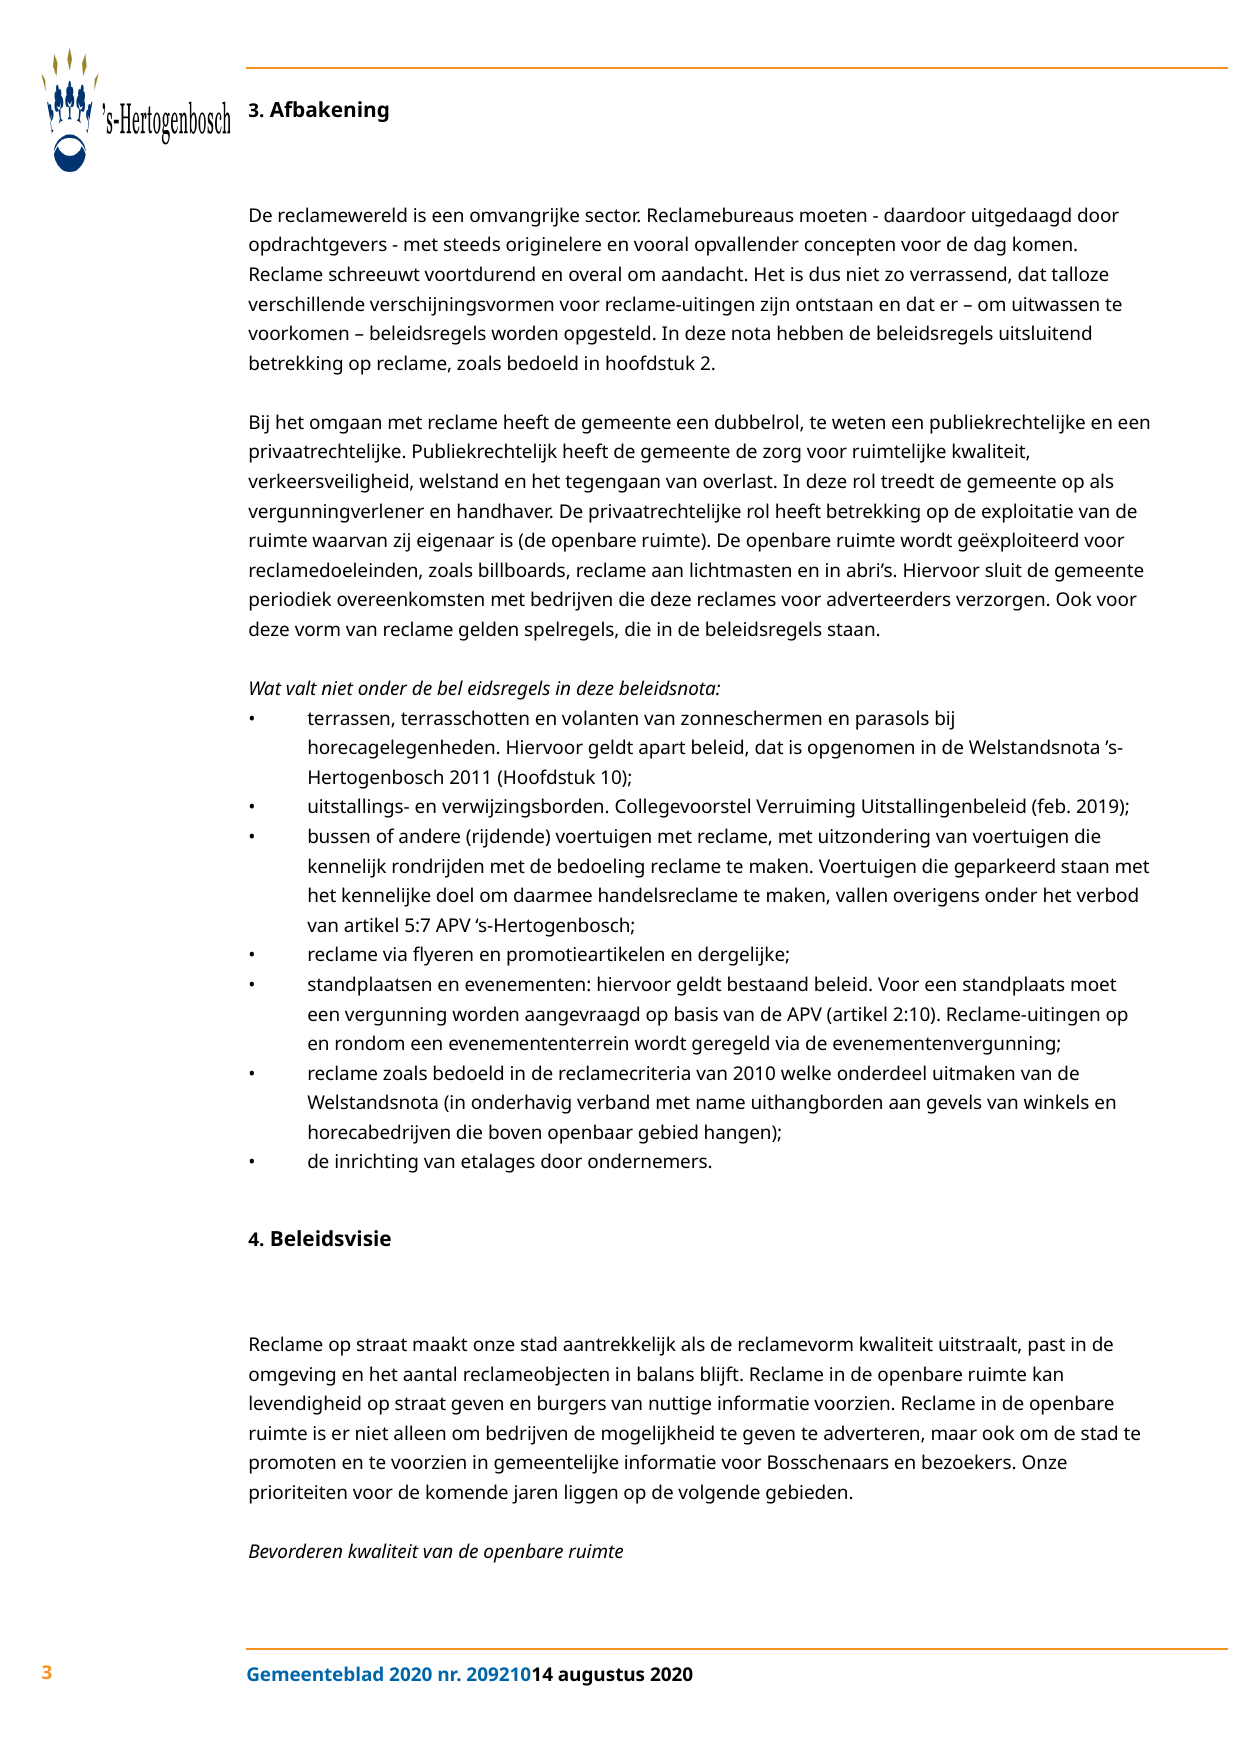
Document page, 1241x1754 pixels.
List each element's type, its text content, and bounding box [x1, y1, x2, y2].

list uitstallings- en verwijzingsborden. Collegevoorstel Verruiming Uitstallingenbeleid (feb. 2019); [248, 794, 1152, 819]
picture [41, 47, 231, 172]
text Wat valt niet onder de bel eidsregels in deze beleidsnota: [248, 675, 1152, 701]
text Bij het omgaan met reclame heeft de gemeente een dubbelrol, te weten een publiekrechtelijke en een privaatrechtelijke. Publiekrechtelijk heeft de gemeente de zorg voor ruimtelijke kwaliteit, verkeersveiligheid, welstand en het tegengaan van overlast. In deze rol treedt de gemeente op als vergunningverlener en handhaver. De privaatrechtelijke rol heeft betrekking op de exploitatie van de ruimte waarvan zij eigenaar is (de openbare ruimte). De openbare ruimte wordt geëxploiteerd voor reclamedoeleinden, zoals billboards, reclame aan lichtmasten en in abri’s. Hiervoor sluit de gemeente periodiek overeenkomsten met bedrijven die deze reclames voor adverteerders verzorgen. Ook voor deze vorm van reclame gelden spelregels, die in de beleidsregels staan. [248, 409, 1152, 642]
list de inrichting van etalages door ondernemers. [248, 1149, 1152, 1174]
list standplaatsen en evenementen: hiervoor geldt bestaand beleid. Voor een standplaats moet een vergunning worden aangevraagd op basis van de APV (artikel 2:10). Reclame-uitingen op en rondom een evenemententerrein wordt geregeld via de evenementenvergunning; [248, 971, 1152, 1056]
list terrassen, terrasschotten en volanten van zonneschermen en parasols bij horecagelegenheden. Hiervoor geldt apart beleid, dat is opgenomen in de Welstandsnota ’s-Hertogenbosch 2011 (Hoofdstuk 10); [248, 705, 1152, 790]
list bussen of andere (rijdende) voertuigen met reclame, met uitzondering van voertuigen die kennelijk rondrijden met de bedoeling reclame te maken. Voertuigen die geparkeerd staan met het kennelijke doel om daarmee handelsreclame te maken, vallen overigens onder het verbod van artikel 5:7 APV ‘s-Hertogenbosch; [248, 823, 1152, 938]
text 3. Afbakening [248, 95, 1152, 123]
list reclame via flyeren en promotieartikelen en dergelijke; [248, 942, 1152, 967]
text 4. Beleidsvisie [248, 1224, 1152, 1252]
text Bevorderen kwaliteit van de openbare ruimte [248, 1538, 1152, 1564]
text De reclamewereld is een omvangrijke sector. Reclamebureaus moeten - daardoor uitgedaagd door opdrachtgevers - met steeds originelere en vooral opvallender concepten voor de dag komen. Reclame schreeuwt voortdurend en overal om aandacht. Het is dus niet zo verrassend, dat talloze verschillende verschijningsvormen voor reclame-uitingen zijn ontstaan en dat er – om uitwassen te voorkomen – beleidsregels worden opgesteld. In deze nota hebben de beleidsregels uitsluitend betrekking op reclame, zoals bedoeld in hoofdstuk 2. [248, 202, 1152, 376]
list reclame zoals bedoeld in de reclamecriteria van 2010 welke onderdeel uitmaken van de Welstandsnota (in onderhavig verband met name uithangborden aan gevels van winkels en horecabedrijven die boven openbaar gebied hangen); [248, 1060, 1152, 1145]
text Reclame op straat maakt onze stad aantrekkelijk als de reclamevorm kwaliteit uitstraalt, past in de omgeving en het aantal reclameobjecten in balans blijft. Reclame in de openbare ruimte kan levendigheid op straat geven en burgers van nuttige informatie voorzien. Reclame in de openbare ruimte is er niet alleen om bedrijven de mogelijkheid te geven te adverteren, maar ook om de stad te promoten en te voorzien in gemeentelijke informatie voor Bosschenaars en bezoekers. Onze prioriteiten voor de komende jaren liggen op de volgende gebieden. [248, 1331, 1152, 1505]
